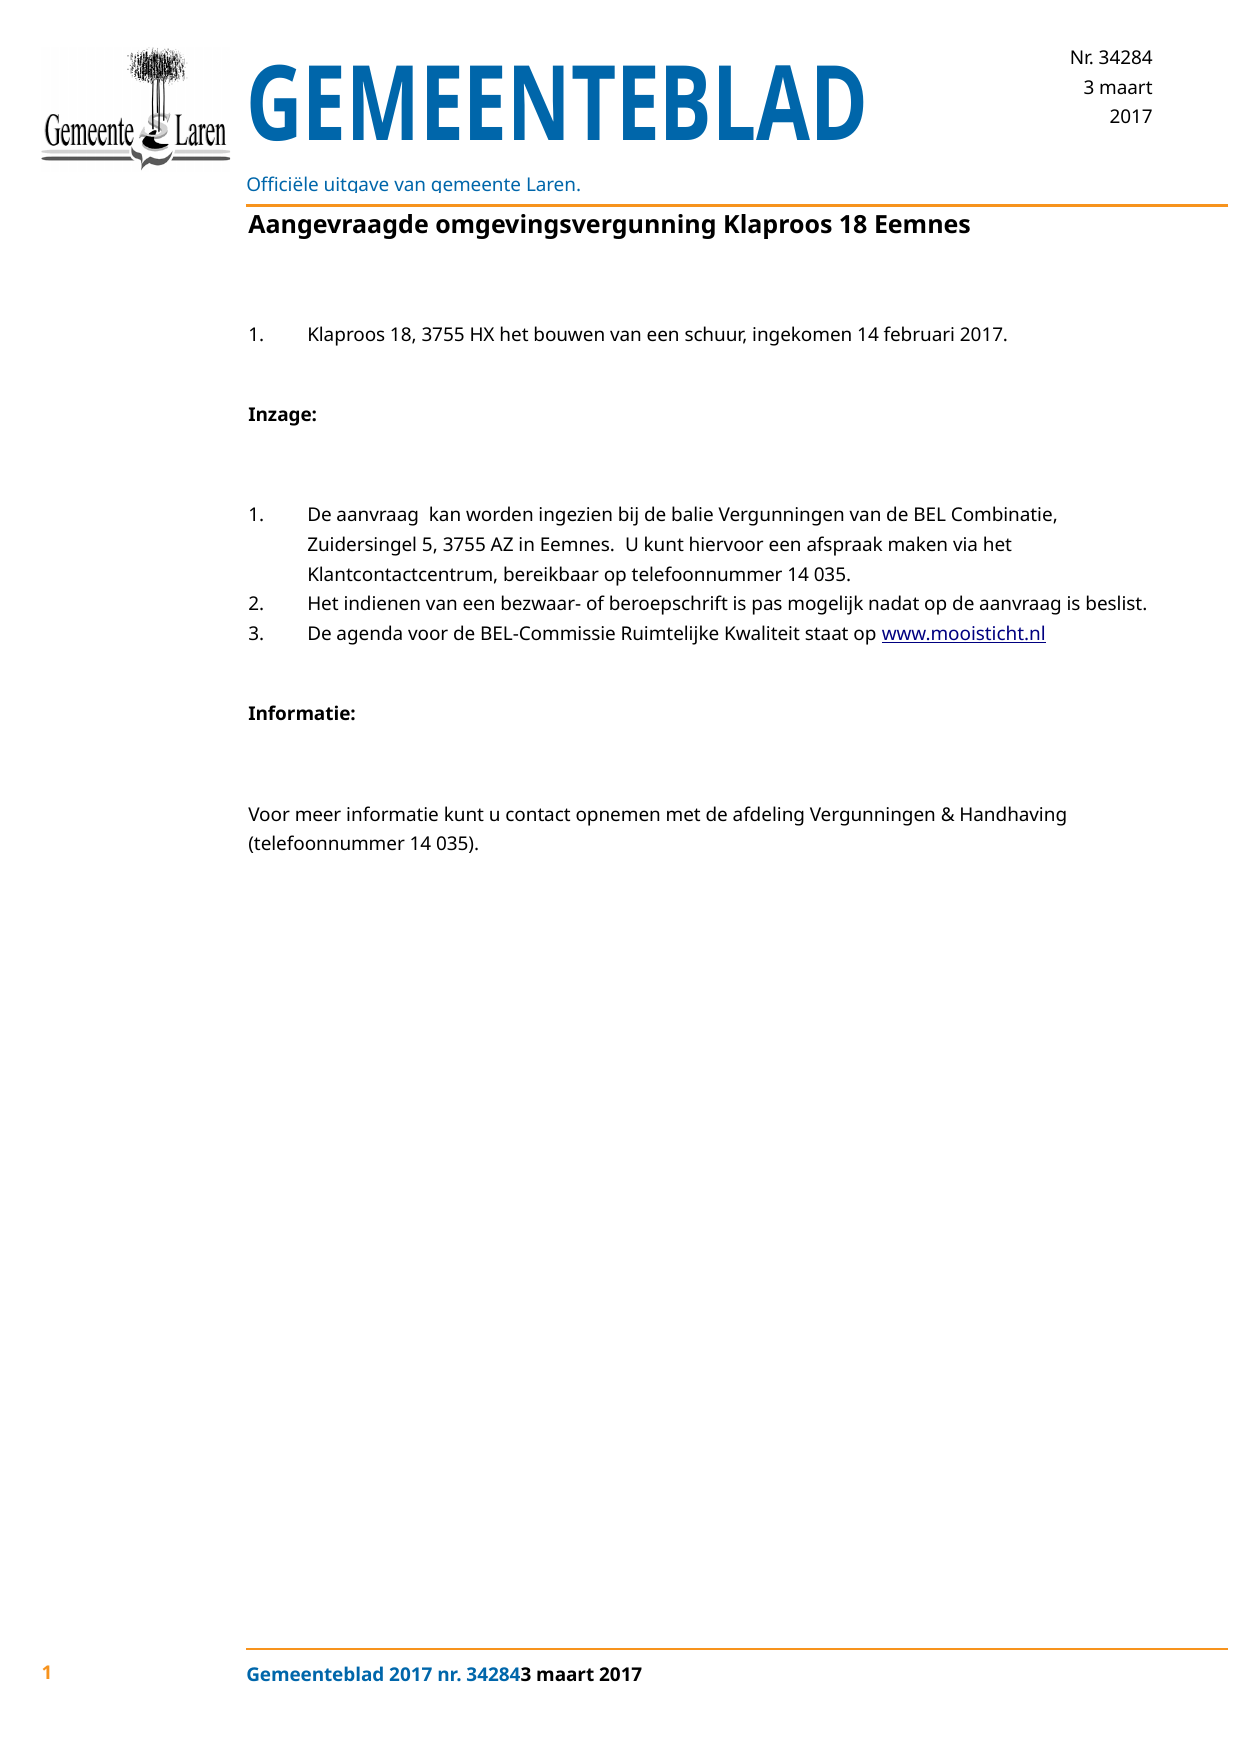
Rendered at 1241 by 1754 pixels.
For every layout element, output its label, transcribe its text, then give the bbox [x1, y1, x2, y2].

text Voor meer informatie kunt u contact opnemen met de afdeling Vergunningen & Handhaving (telefoonnummer 14 035). [248, 801, 1152, 856]
list Het indienen van een bezwaar- of beroepschrift is pas mogelijk nadat op de aanvraag is beslist. [248, 590, 1152, 616]
picture [41, 47, 231, 172]
list Klaproos 18, 3755 HX het bouwen van een schuur, ingekomen 14 februari 2017. [248, 321, 1152, 346]
text Informatie: [248, 700, 1152, 726]
list De aanvraag kan worden ingezien bij de balie Vergunningen van de BEL Combinatie, Zuidersingel 5, 3755 AZ in Eemnes. U kunt hiervoor een afspraak maken via het Klantcontactcentrum, bereikbaar op telefoonnummer 14 035. [248, 502, 1152, 586]
text Inzage: [248, 401, 1152, 426]
text Aangevraagde omgevingsvergunning Klaproos 18 Eemnes [248, 207, 1152, 241]
list De agenda voor de BEL-Commissie Ruimtelijke Kwaliteit staat op www.mooisticht.nl [248, 620, 1152, 646]
